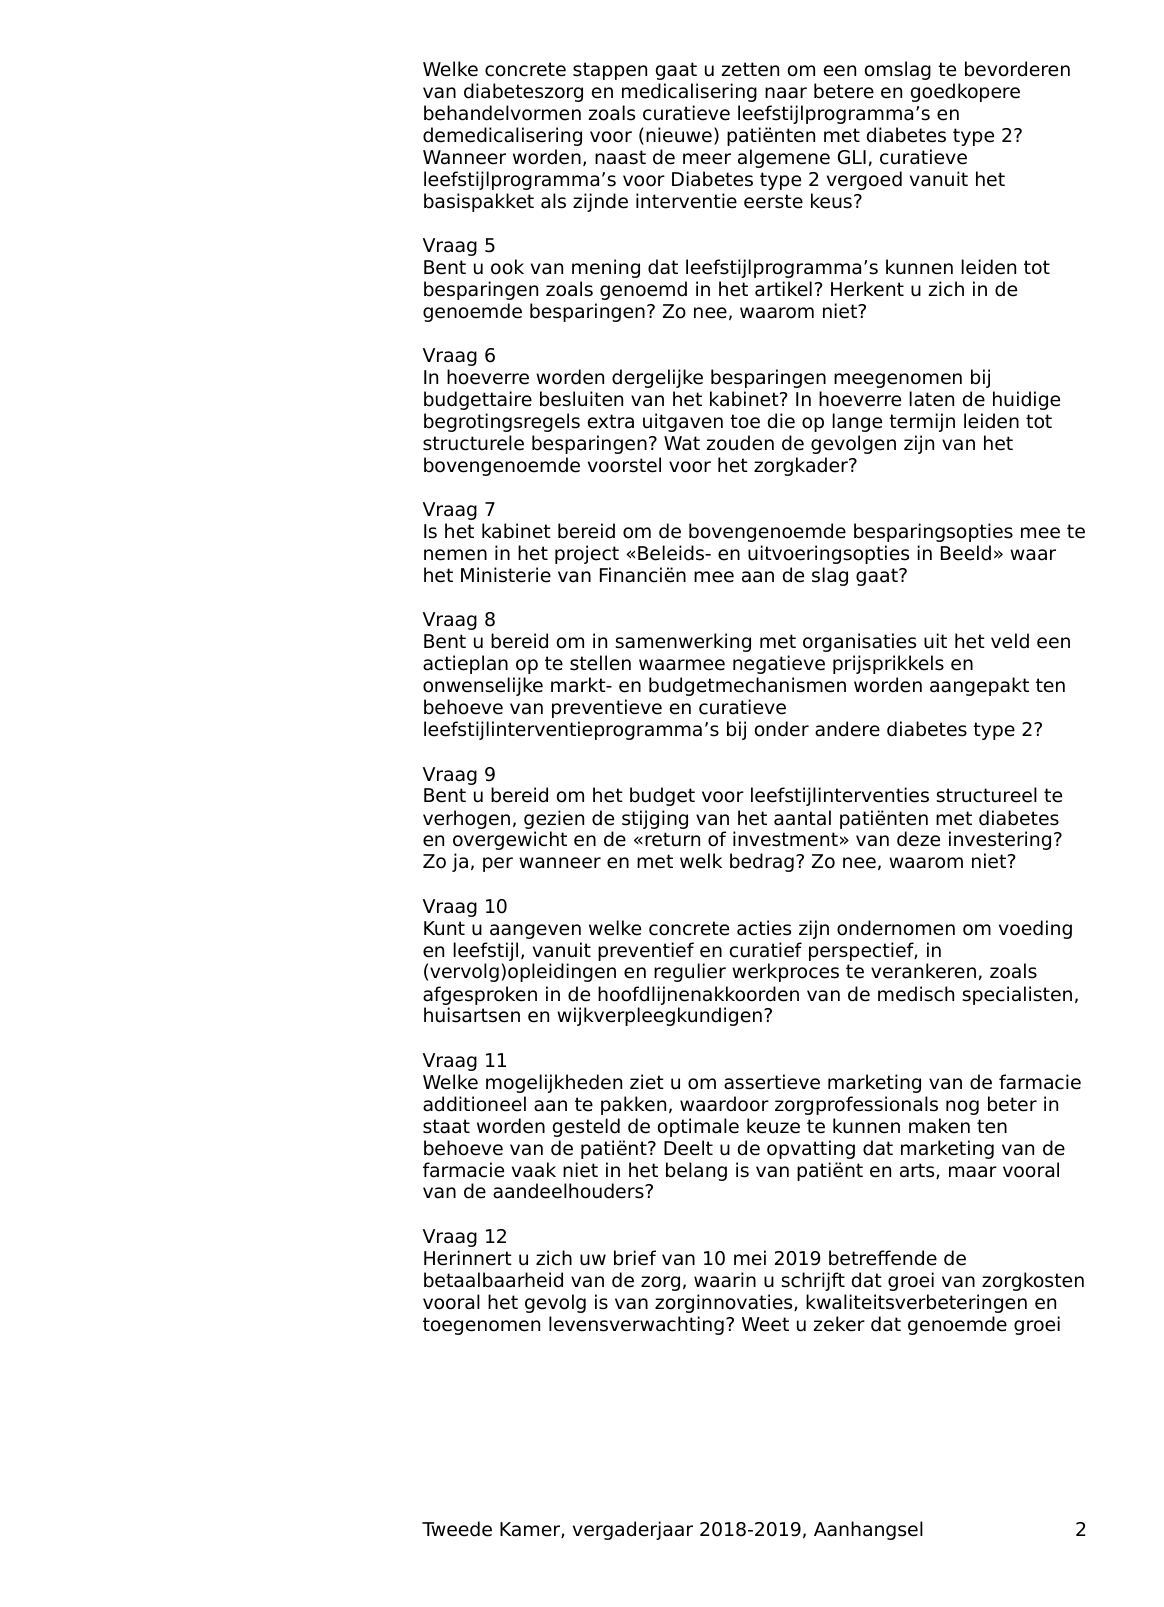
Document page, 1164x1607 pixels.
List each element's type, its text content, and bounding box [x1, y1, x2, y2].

text Vraag 9 [422, 763, 1087, 785]
text Vraag 5 [422, 235, 1087, 257]
text Vraag 12 [422, 1226, 1087, 1248]
text Vraag 11 [422, 1049, 1087, 1072]
text Bent u bereid om in samenwerking met organisaties uit het veld een actieplan op te stellen waarmee negatieve prijsprikkels en onwenselijke markt- en budgetmechanismen worden aangepakt ten behoeve van preventieve en curatieve leefstijlinterventieprogramma’s bij onder andere diabetes type 2? [422, 631, 1087, 741]
text Welke concrete stappen gaat u zetten om een omslag te bevorderen van diabeteszorg en medicalisering naar betere en goedkopere behandelvormen zoals curatieve leefstijlprogramma’s en demedicalisering voor (nieuwe) patiënten met diabetes type 2? Wanneer worden, naast de meer algemene GLI, curatieve leefstijlprogramma’s voor Diabetes type 2 vergoed vanuit het basispakket als zijnde interventie eerste keus? [422, 59, 1087, 213]
text Vraag 10 [422, 896, 1087, 917]
text Vraag 6 [422, 345, 1087, 367]
text Herinnert u zich uw brief van 10 mei 2019 betreffende de betaalbaarheid van de zorg, waarin u schrijft dat groei van zorgkosten vooral het gevolg is van zorginnovaties, kwaliteitsverbeteringen en toegenomen levensverwachting? Weet u zeker dat genoemde groei [422, 1248, 1087, 1336]
text In hoeverre worden dergelijke besparingen meegenomen bij budgettaire besluiten van het kabinet? In hoeverre laten de huidige begrotingsregels extra uitgaven toe die op lange termijn leiden tot structurele besparingen? Wat zouden de gevolgen zijn van het bovengenoemde voorstel voor het zorgkader? [422, 367, 1087, 477]
text Vraag 8 [422, 609, 1087, 631]
text Welke mogelijkheden ziet u om assertieve marketing van de farmacie additioneel aan te pakken, waardoor zorgprofessionals nog beter in staat worden gesteld de optimale keuze te kunnen maken ten behoeve van de patiënt? Deelt u de opvatting dat marketing van de farmacie vaak niet in het belang is van patiënt en arts, maar vooral van de aandeelhouders? [422, 1072, 1087, 1203]
text Bent u ook van mening dat leefstijlprogramma’s kunnen leiden tot besparingen zoals genoemd in het artikel? Herkent u zich in de genoemde besparingen? Zo nee, waarom niet? [422, 257, 1087, 323]
text Is het kabinet bereid om de bovengenoemde besparingsopties mee te nemen in het project «Beleids- en uitvoeringsopties in Beeld» waar het Ministerie van Financiën mee aan de slag gaat? [422, 521, 1087, 587]
text Kunt u aangeven welke concrete acties zijn ondernomen om voeding en leefstijl, vanuit preventief en curatief perspectief, in (vervolg)opleidingen en regulier werkproces te verankeren, zoals afgesproken in de hoofdlijnenakkoorden van de medisch specialisten, huisartsen en wijkverpleegkundigen? [422, 917, 1087, 1027]
text Bent u bereid om het budget voor leefstijlinterventies structureel te verhogen, gezien de stijging van het aantal patiënten met diabetes en overgewicht en de «return of investment» van deze investering? Zo ja, per wanneer en met welk bedrag? Zo nee, waarom niet? [422, 785, 1087, 873]
text Vraag 7 [422, 499, 1087, 521]
